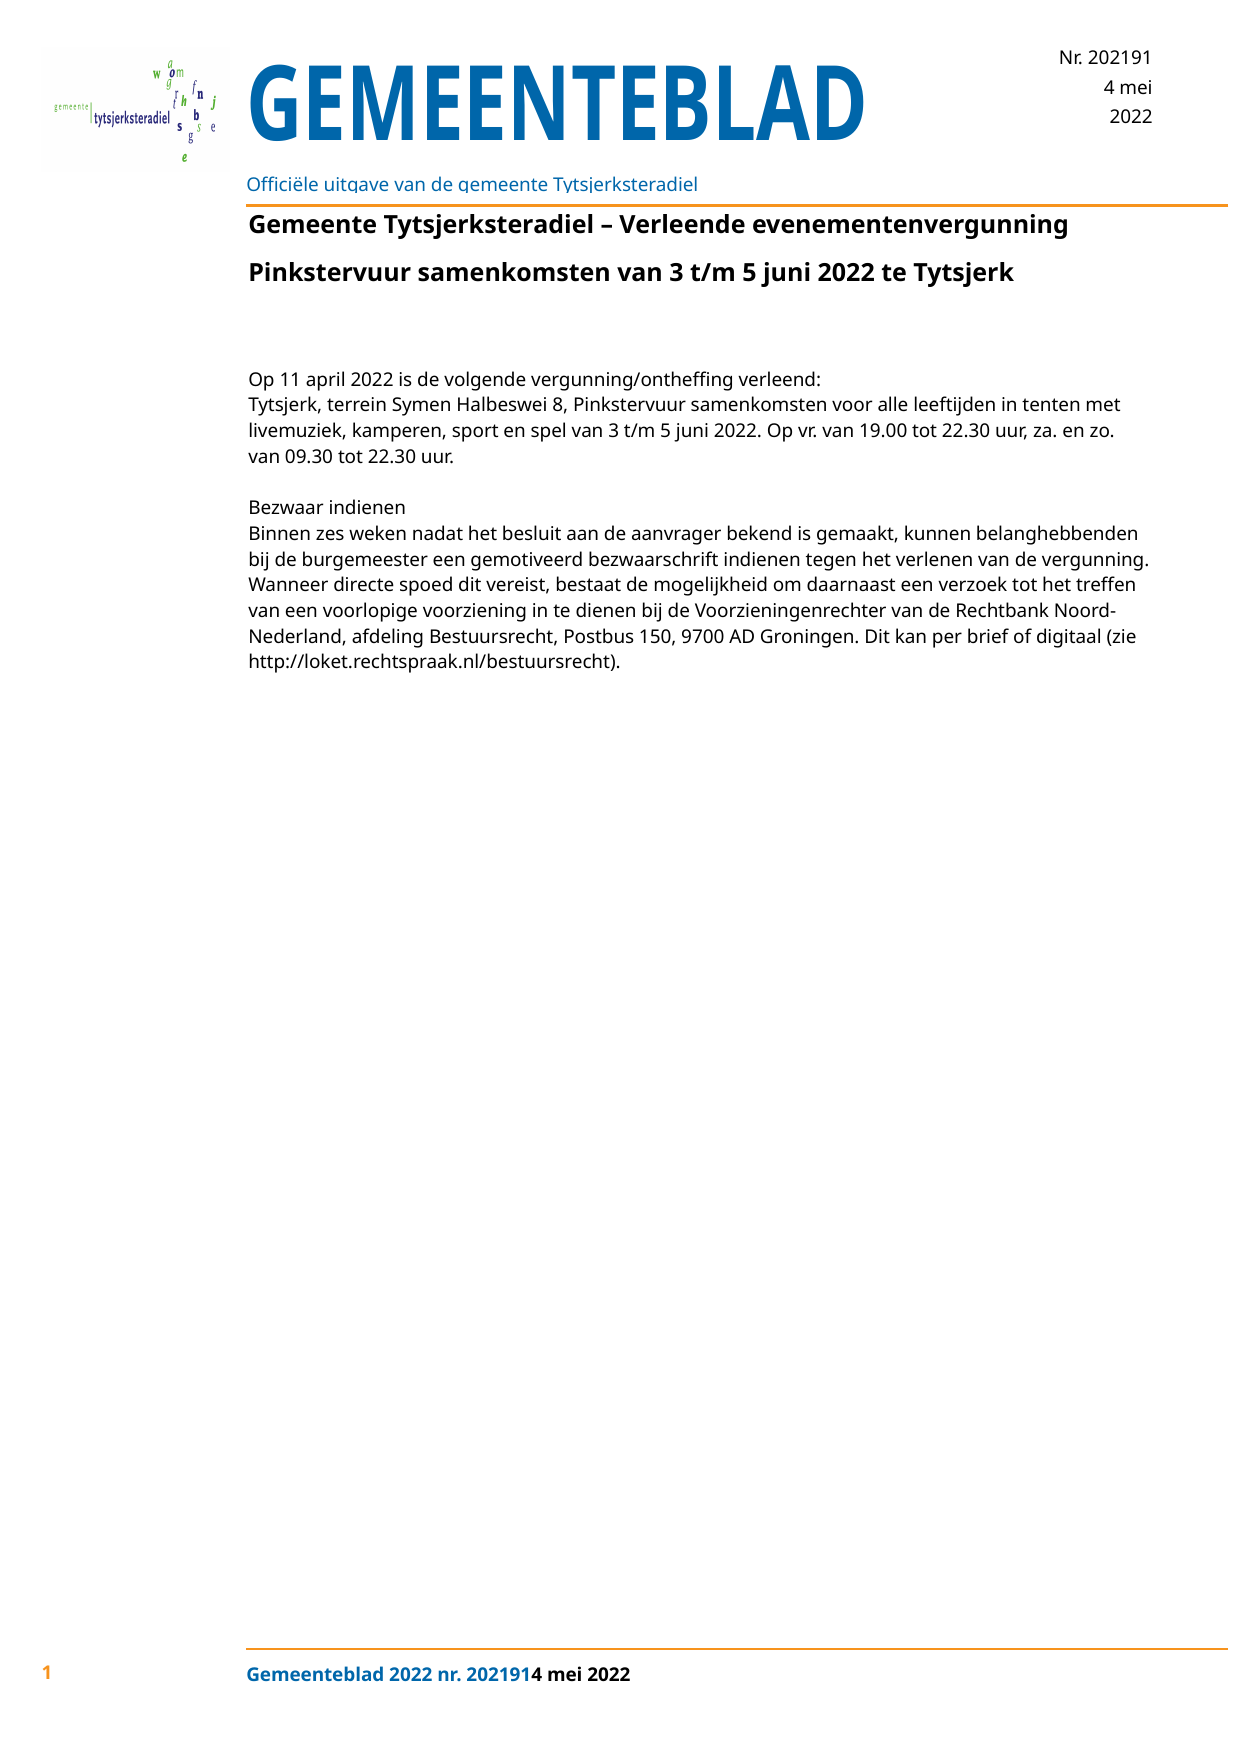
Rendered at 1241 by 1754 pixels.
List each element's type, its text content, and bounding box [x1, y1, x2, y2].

text Tytsjerk, terrein Symen Halbeswei 8, Pinkstervuur samenkomsten voor alle leeftijden in tenten met livemuziek, kamperen, sport en spel van 3 t/m 5 juni 2022. Op vr. van 19.00 tot 22.30 uur, za. en zo. van 09.30 tot 22.30 uur. [248, 391, 1152, 469]
text Gemeente Tytsjerksteradiel – Verleende evenementenvergunning Pinkstervuur samenkomsten van 3 t/m 5 juni 2022 te Tytsjerk [248, 207, 1152, 288]
text Op 11 april 2022 is de volgende vergunning/ontheffing verleend: [248, 366, 1152, 391]
text Bezwaar indienen [248, 494, 1152, 520]
picture [41, 47, 231, 172]
text Binnen zes weken nadat het besluit aan de aanvrager bekend is gemaakt, kunnen belanghebbenden bij de burgemeester een gemotiveerd bezwaarschrift indienen tegen het verlenen van de vergunning. Wanneer directe spoed dit vereist, bestaat de mogelijkheid om daarnaast een verzoek tot het treffen van een voorlopige voorziening in te dienen bij de Voorzieningenrechter van de Rechtbank Noord-Nederland, afdeling Bestuursrecht, Postbus 150, 9700 AD Groningen. Dit kan per brief of digitaal (zie http://loket.rechtspraak.nl/bestuursrecht). [248, 520, 1152, 674]
